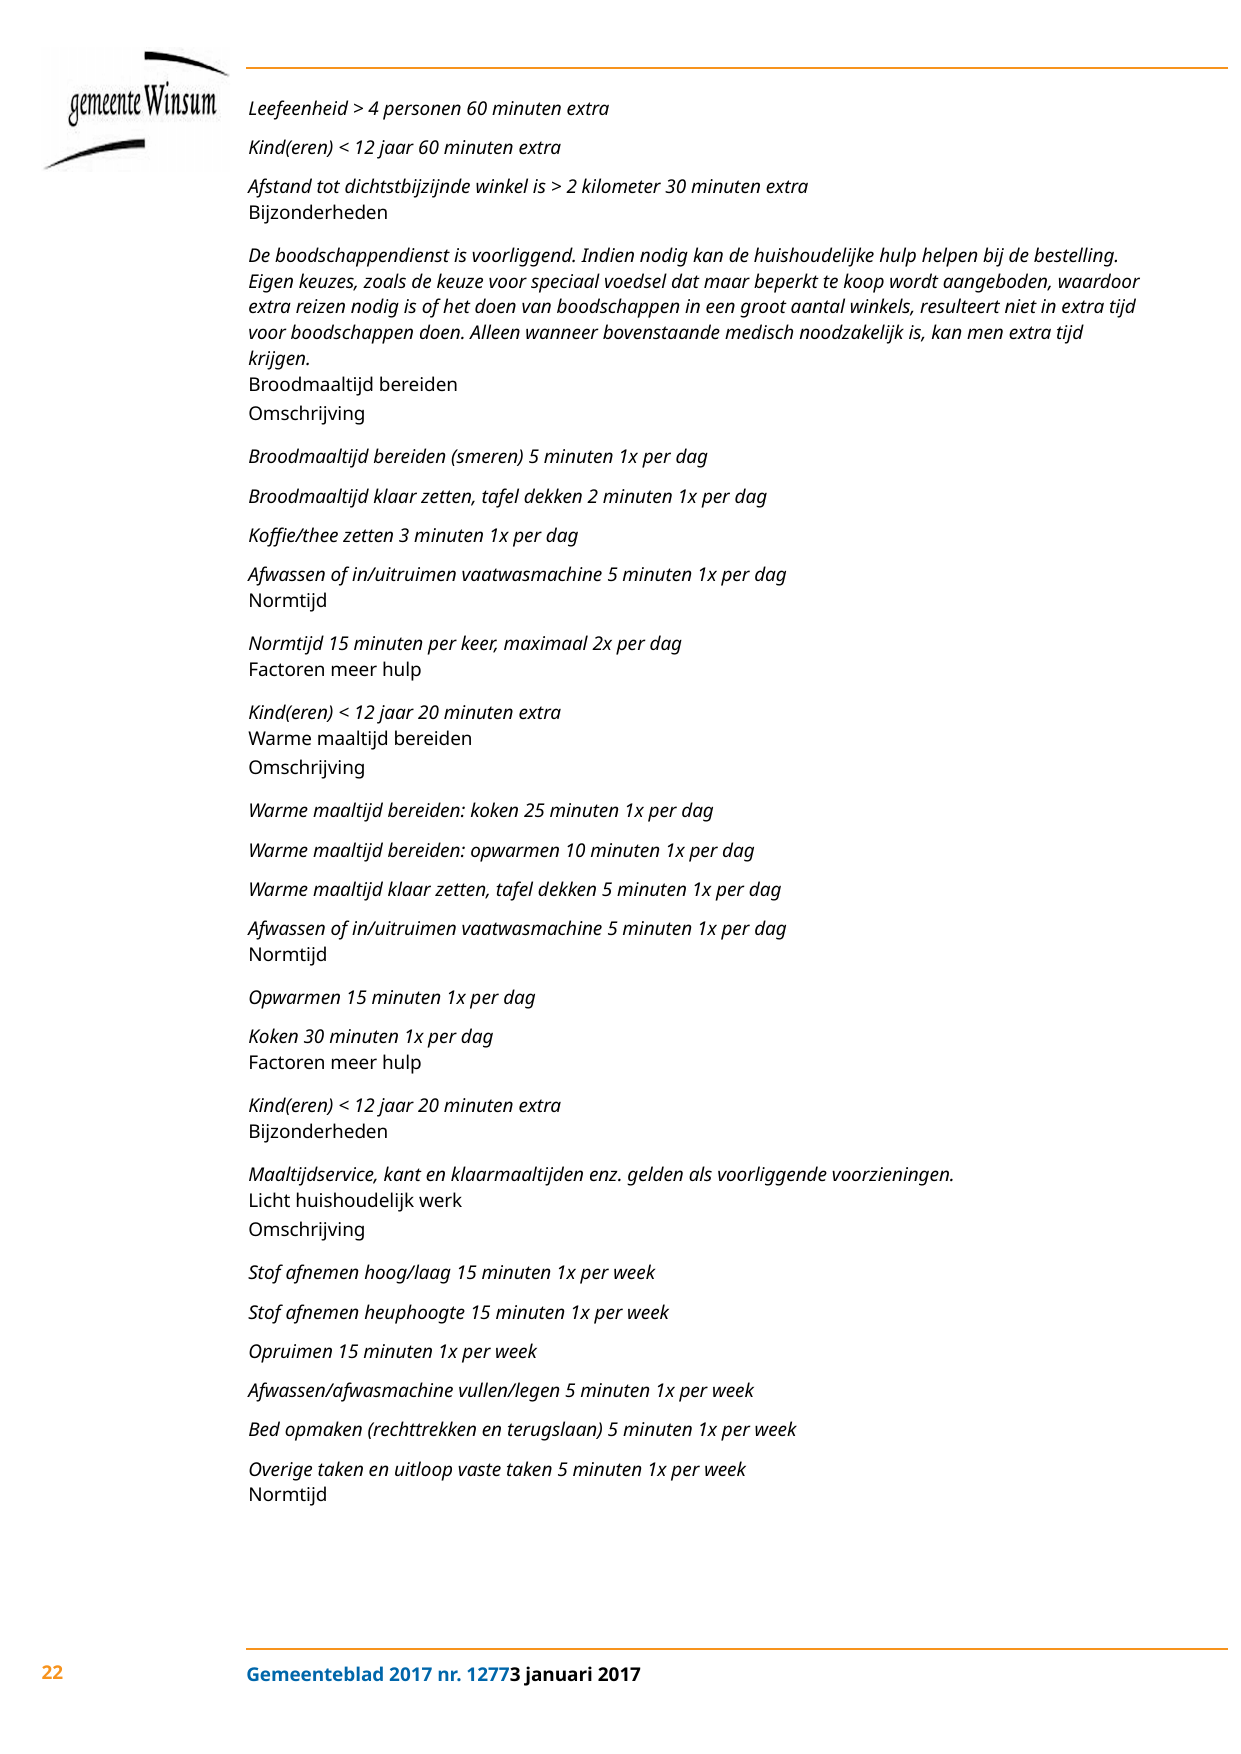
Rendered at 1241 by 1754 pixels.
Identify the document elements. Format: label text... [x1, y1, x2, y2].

text Factoren meer hulp [248, 656, 1152, 682]
text Stof afnemen hoog/laag 15 minuten 1x per week [248, 1259, 1152, 1285]
text Licht huishoudelijk werk [248, 1187, 1152, 1213]
text Omschrijving [248, 1216, 1152, 1242]
text Normtijd [248, 941, 1152, 967]
text Afwassen of in/uitruimen vaatwasmachine 5 minuten 1x per dag [248, 915, 1152, 941]
text Omschrijving [248, 754, 1152, 780]
text Normtijd 15 minuten per keer, maximaal 2x per dag [248, 630, 1152, 656]
text Opwarmen 15 minuten 1x per dag [248, 984, 1152, 1010]
text Kind(eren) < 12 jaar 60 minuten extra [248, 134, 1152, 160]
text Bed opmaken (rechttrekken en terugslaan) 5 minuten 1x per week [248, 1417, 1152, 1442]
text Broodmaaltijd bereiden (smeren) 5 minuten 1x per dag [248, 443, 1152, 469]
text Afstand tot dichtstbijzijnde winkel is > 2 kilometer 30 minuten extra [248, 173, 1152, 199]
text Bijzonderheden [248, 1118, 1152, 1144]
text Bijzonderheden [248, 199, 1152, 225]
text Opruimen 15 minuten 1x per week [248, 1338, 1152, 1364]
text Omschrijving [248, 400, 1152, 426]
text Factoren meer hulp [248, 1049, 1152, 1075]
text Warme maaltijd bereiden: opwarmen 10 minuten 1x per dag [248, 837, 1152, 862]
picture [41, 47, 231, 172]
text Normtijd [248, 1482, 1152, 1507]
text De boodschappendienst is voorliggend. Indien nodig kan de huishoudelijke hulp helpen bij de bestelling. Eigen keuzes, zoals de keuze voor speciaal voedsel dat maar beperkt te koop wordt aangeboden, waardoor extra reizen nodig is of het doen van boodschappen in een groot aantal winkels, resulteert niet in extra tijd voor boodschappen doen. Alleen wanneer bovenstaande medisch noodzakelijk is, kan men extra tijd krijgen. [248, 242, 1152, 371]
text Broodmaaltijd bereiden [248, 371, 1152, 397]
text Warme maaltijd klaar zetten, tafel dekken 5 minuten 1x per dag [248, 876, 1152, 902]
text Warme maaltijd bereiden [248, 725, 1152, 751]
text Maaltijdservice, kant en klaarmaaltijden enz. gelden als voorliggende voorzieningen. [248, 1161, 1152, 1187]
text Kind(eren) < 12 jaar 20 minuten extra [248, 1092, 1152, 1118]
text Broodmaaltijd klaar zetten, tafel dekken 2 minuten 1x per dag [248, 483, 1152, 508]
text Leefeenheid > 4 personen 60 minuten extra [248, 95, 1152, 121]
text Overige taken en uitloop vaste taken 5 minuten 1x per week [248, 1456, 1152, 1482]
text Warme maaltijd bereiden: koken 25 minuten 1x per dag [248, 797, 1152, 823]
text Afwassen/afwasmachine vullen/legen 5 minuten 1x per week [248, 1377, 1152, 1403]
text Kind(eren) < 12 jaar 20 minuten extra [248, 699, 1152, 725]
text Koken 30 minuten 1x per dag [248, 1023, 1152, 1049]
text Normtijd [248, 587, 1152, 613]
text Stof afnemen heuphoogte 15 minuten 1x per week [248, 1299, 1152, 1324]
text Afwassen of in/uitruimen vaatwasmachine 5 minuten 1x per dag [248, 561, 1152, 587]
text Koffie/thee zetten 3 minuten 1x per dag [248, 522, 1152, 548]
